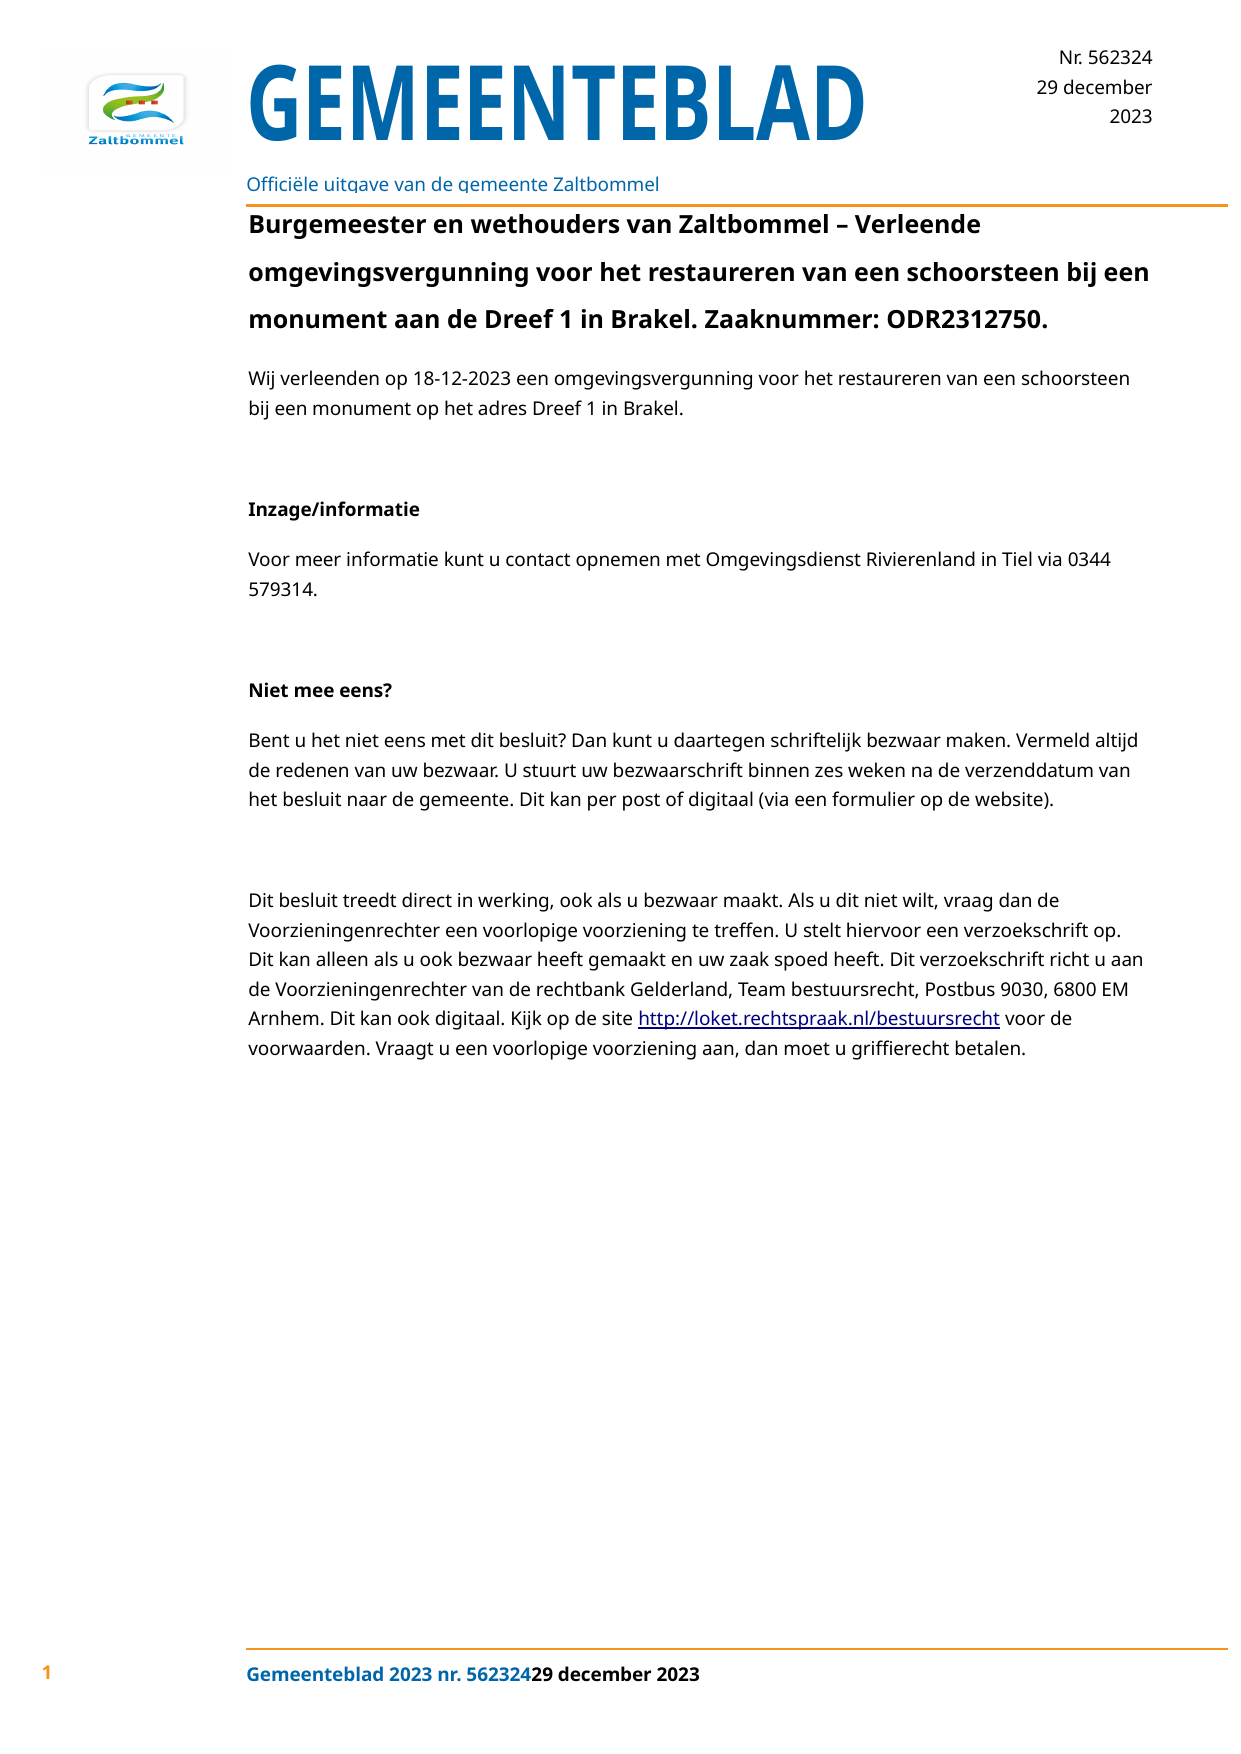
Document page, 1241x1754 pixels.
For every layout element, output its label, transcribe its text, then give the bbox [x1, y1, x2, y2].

text Burgemeester en wethouders van Zaltbommel – Verleende omgevingsvergunning voor het restaureren van een schoorsteen bij een monument aan de Dreef 1 in Brakel. Zaaknummer: ODR2312750. [248, 207, 1152, 336]
text Voor meer informatie kunt u contact opnemen met Omgevingsdienst Rivierenland in Tiel via 0344 579314. [248, 546, 1152, 602]
text Inzage/informatie [248, 496, 1152, 522]
text Wij verleenden op 18-12-2023 een omgevingsvergunning voor het restaureren van een schoorsteen bij een monument op het adres Dreef 1 in Brakel. [248, 366, 1152, 421]
picture [41, 47, 231, 172]
text Dit besluit treedt direct in werking, ook als u bezwaar maakt. Als u dit niet wilt, vraag dan de Voorzieningenrechter een voorlopige voorziening te treffen. U stelt hiervoor een verzoekschrift op. Dit kan alleen als u ook bezwaar heeft gemaakt en uw zaak spoed heeft. Dit verzoekschrift richt u aan de Voorzieningenrechter van de rechtbank Gelderland, Team bestuursrecht, Postbus 9030, 6800 EM Arnhem. Dit kan ook digitaal. Kijk op de site http://loket.rechtspraak.nl/bestuursrecht voor de voorwaarden. Vraagt u een voorlopige voorziening aan, dan moet u griffierecht betalen. [248, 887, 1152, 1061]
text Bent u het niet eens met dit besluit? Dan kunt u daartegen schriftelijk bezwaar maken. Vermeld altijd de redenen van uw bezwaar. U stuurt uw bezwaarschrift binnen zes weken na de verzenddatum van het besluit naar de gemeente. Dit kan per post of digitaal (via een formulier op de website). [248, 727, 1152, 812]
text Niet mee eens? [248, 677, 1152, 702]
